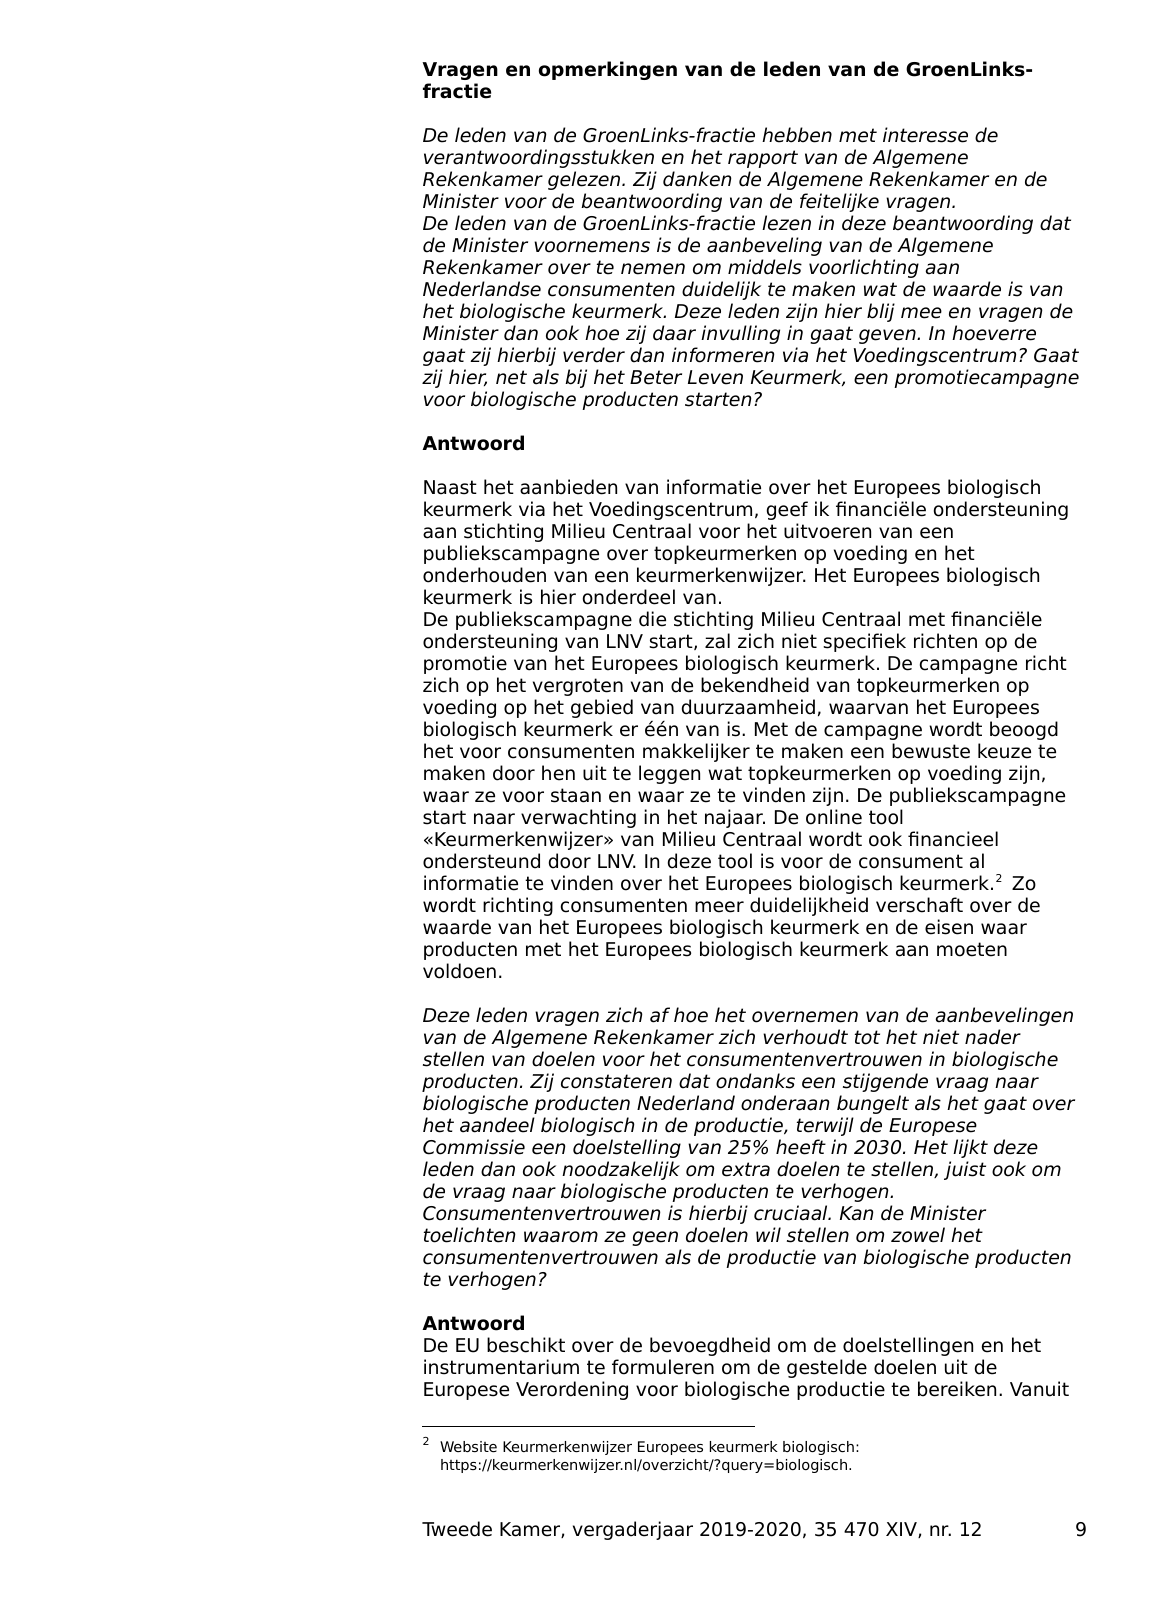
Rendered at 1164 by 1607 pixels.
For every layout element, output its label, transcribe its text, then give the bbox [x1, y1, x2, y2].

text Deze leden vragen zich af hoe het overnemen van de aanbevelingen van de Algemene Rekenkamer zich verhoudt tot het niet nader stellen van doelen voor het consumentenvertrouwen in biologische producten. Zij constateren dat ondanks een stijgende vraag naar biologische producten Nederland onderaan bungelt als het gaat over het aandeel biologisch in de productie, terwijl de Europese Commissie een doelstelling van 25% heeft in 2030. Het lijkt deze leden dan ook noodzakelijk om extra doelen te stellen, juist ook om de vraag naar biologische producten te verhogen. Consumentenvertrouwen is hierbij cruciaal. Kan de Minister toelichten waarom ze geen doelen wil stellen om zowel het consumentenvertrouwen als de productie van biologische producten te verhogen? [422, 1005, 1087, 1291]
text De publiekscampagne die stichting Milieu Centraal met financiële ondersteuning van LNV start, zal zich niet specifiek richten op de promotie van het Europees biologisch keurmerk. De campagne richt zich op het vergroten van de bekendheid van topkeurmerken op voeding op het gebied van duurzaamheid, waarvan het Europees biologisch keurmerk er één van is. Met de campagne wordt beoogd het voor consumenten makkelijker te maken een bewuste keuze te maken door hen uit te leggen wat topkeurmerken op voeding zijn, waar ze voor staan en waar ze te vinden zijn. De publiekscampagne start naar verwachting in het najaar. De online tool «Keurmerkenwijzer» van Milieu Centraal wordt ook financieel ondersteund door LNV. In deze tool is voor de consument al informatie te vinden over het Europees biologisch keurmerk. Zo wordt richting consumenten meer duidelijkheid verschaft over de waarde van het Europees biologisch keurmerk en de eisen waar producten met het Europees biologisch keurmerk aan moeten voldoen. [422, 609, 1087, 983]
subtitle Antwoord [422, 433, 1087, 455]
text De leden van de GroenLinks-fractie hebben met interesse de verantwoordingsstukken en het rapport van de Algemene Rekenkamer gelezen. Zij danken de Algemene Rekenkamer en de Minister voor de beantwoording van de feitelijke vragen. [422, 125, 1087, 213]
text Naast het aanbieden van informatie over het Europees biologisch keurmerk via het Voedingscentrum, geef ik financiële ondersteuning aan stichting Milieu Centraal voor het uitvoeren van een publiekscampagne over topkeurmerken op voeding en het onderhouden van een keurmerkenwijzer. Het Europees biologisch keurmerk is hier onderdeel van. [422, 477, 1087, 609]
text De leden van de GroenLinks-fractie lezen in deze beantwoording dat de Minister voornemens is de aanbeveling van de Algemene Rekenkamer over te nemen om middels voorlichting aan Nederlandse consumenten duidelijk te maken wat de waarde is van het biologische keurmerk. Deze leden zijn hier blij mee en vragen de Minister dan ook hoe zij daar invulling in gaat geven. In hoeverre gaat zij hierbij verder dan informeren via het Voedingscentrum? Gaat zij hier, net als bij het Beter Leven Keurmerk, een promotiecampagne voor biologische producten starten? [422, 213, 1087, 411]
text De EU beschikt over de bevoegdheid om de doelstellingen en het instrumentarium te formuleren om de gestelde doelen uit de Europese Verordening voor biologische productie te bereiken. Vanuit [422, 1335, 1087, 1401]
subtitle Vragen en opmerkingen van de leden van de GroenLinks-fractie [422, 59, 1087, 103]
text Website Keurmerkenwijzer Europees keurmerk biologisch: https://keurmerkenwijzer.nl/overzicht/?query=biologisch. [422, 1435, 1087, 1474]
subtitle Antwoord [422, 1313, 1087, 1335]
